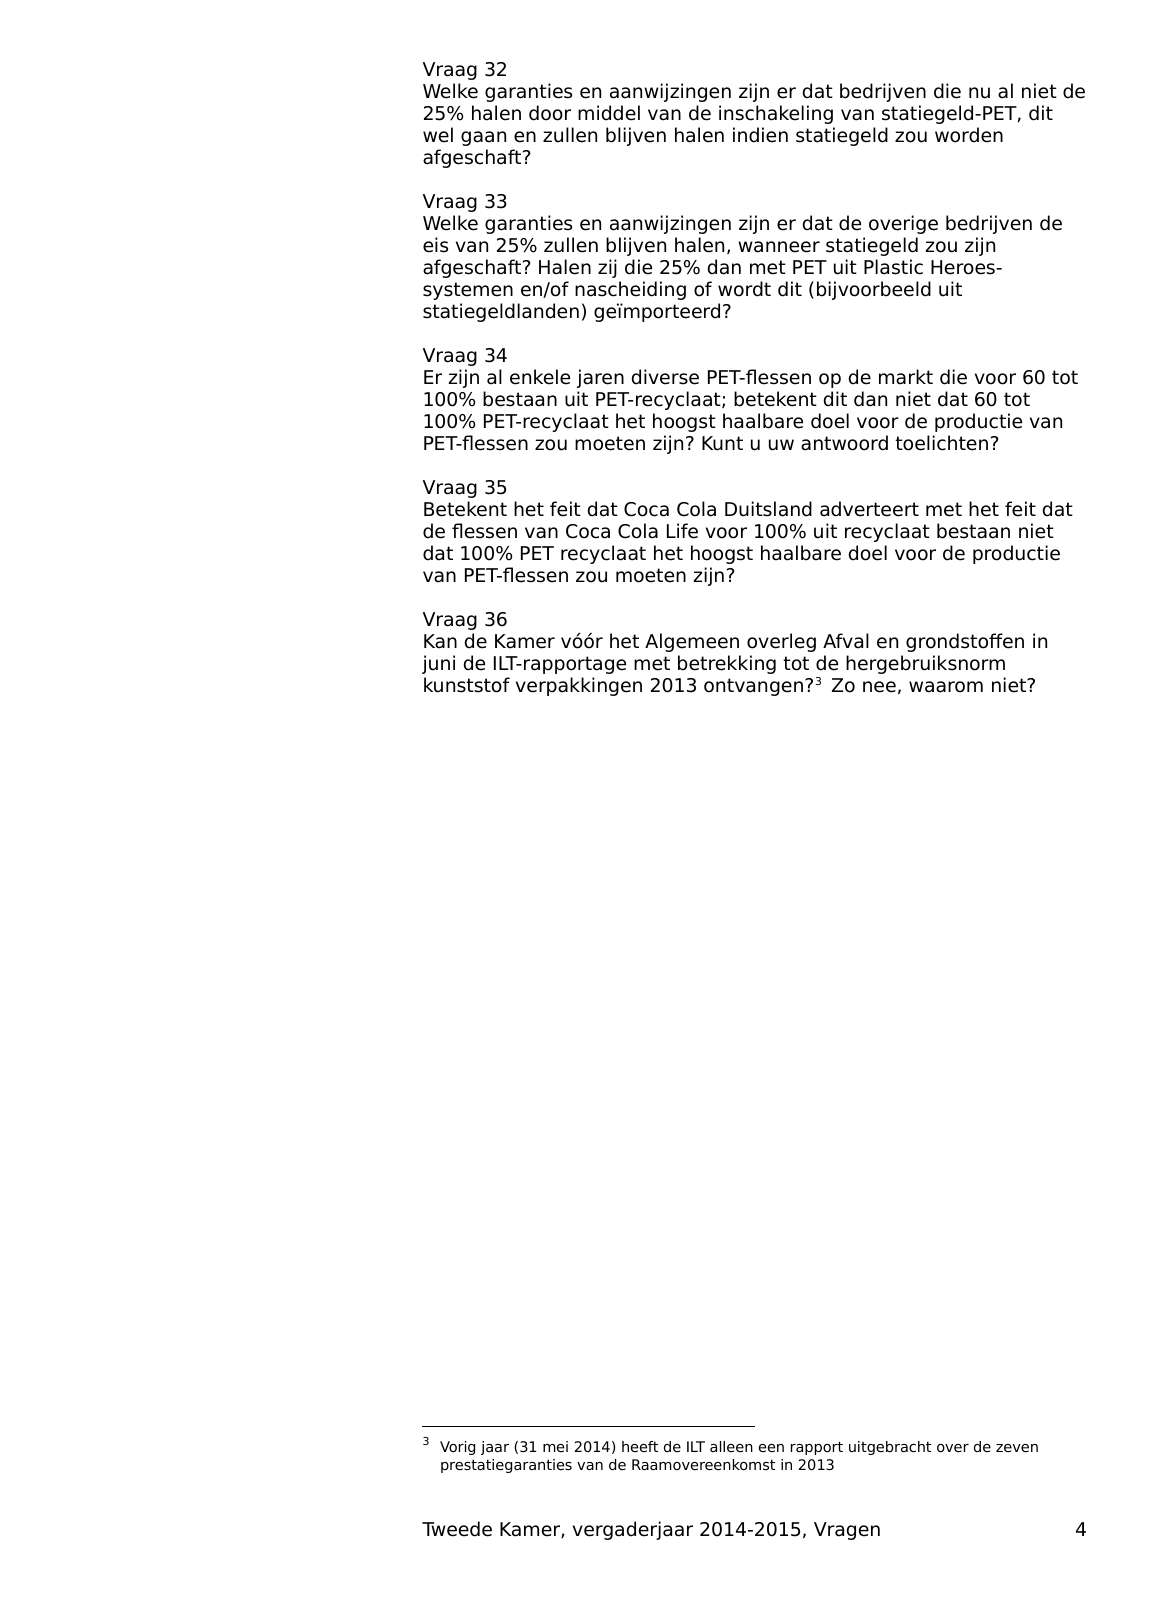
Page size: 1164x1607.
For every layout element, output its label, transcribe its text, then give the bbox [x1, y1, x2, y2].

text Vraag 34 [422, 345, 1087, 367]
text Welke garanties en aanwijzingen zijn er dat de overige bedrijven de eis van 25% zullen blijven halen, wanneer statiegeld zou zijn afgeschaft? Halen zij die 25% dan met PET uit Plastic Heroes-systemen en/of nascheiding of wordt dit (bijvoorbeeld uit statiegeldlanden) geïmporteerd? [422, 213, 1087, 323]
text Vraag 32 [422, 59, 1087, 81]
text Vraag 36 [422, 609, 1087, 631]
text Vraag 33 [422, 191, 1087, 213]
text Kan de Kamer vóór het Algemeen overleg Afval en grondstoffen in juni de ILT-rapportage met betrekking tot de hergebruiksnorm kunststof verpakkingen 2013 ontvangen? Zo nee, waarom niet? [422, 631, 1087, 697]
text Welke garanties en aanwijzingen zijn er dat bedrijven die nu al niet de 25% halen door middel van de inschakeling van statiegeld-PET, dit wel gaan en zullen blijven halen indien statiegeld zou worden afgeschaft? [422, 81, 1087, 169]
text Er zijn al enkele jaren diverse PET-flessen op de markt die voor 60 tot 100% bestaan uit PET-recyclaat; betekent dit dan niet dat 60 tot 100% PET-recyclaat het hoogst haalbare doel voor de productie van PET-flessen zou moeten zijn? Kunt u uw antwoord toelichten? [422, 367, 1087, 455]
text Betekent het feit dat Coca Cola Duitsland adverteert met het feit dat de flessen van Coca Cola Life voor 100% uit recyclaat bestaan niet dat 100% PET recyclaat het hoogst haalbare doel voor de productie van PET-flessen zou moeten zijn? [422, 499, 1087, 587]
text Vorig jaar (31 mei 2014) heeft de ILT alleen een rapport uitgebracht over de zeven prestatiegaranties van de Raamovereenkomst in 2013 [422, 1435, 1087, 1474]
text Vraag 35 [422, 477, 1087, 499]
